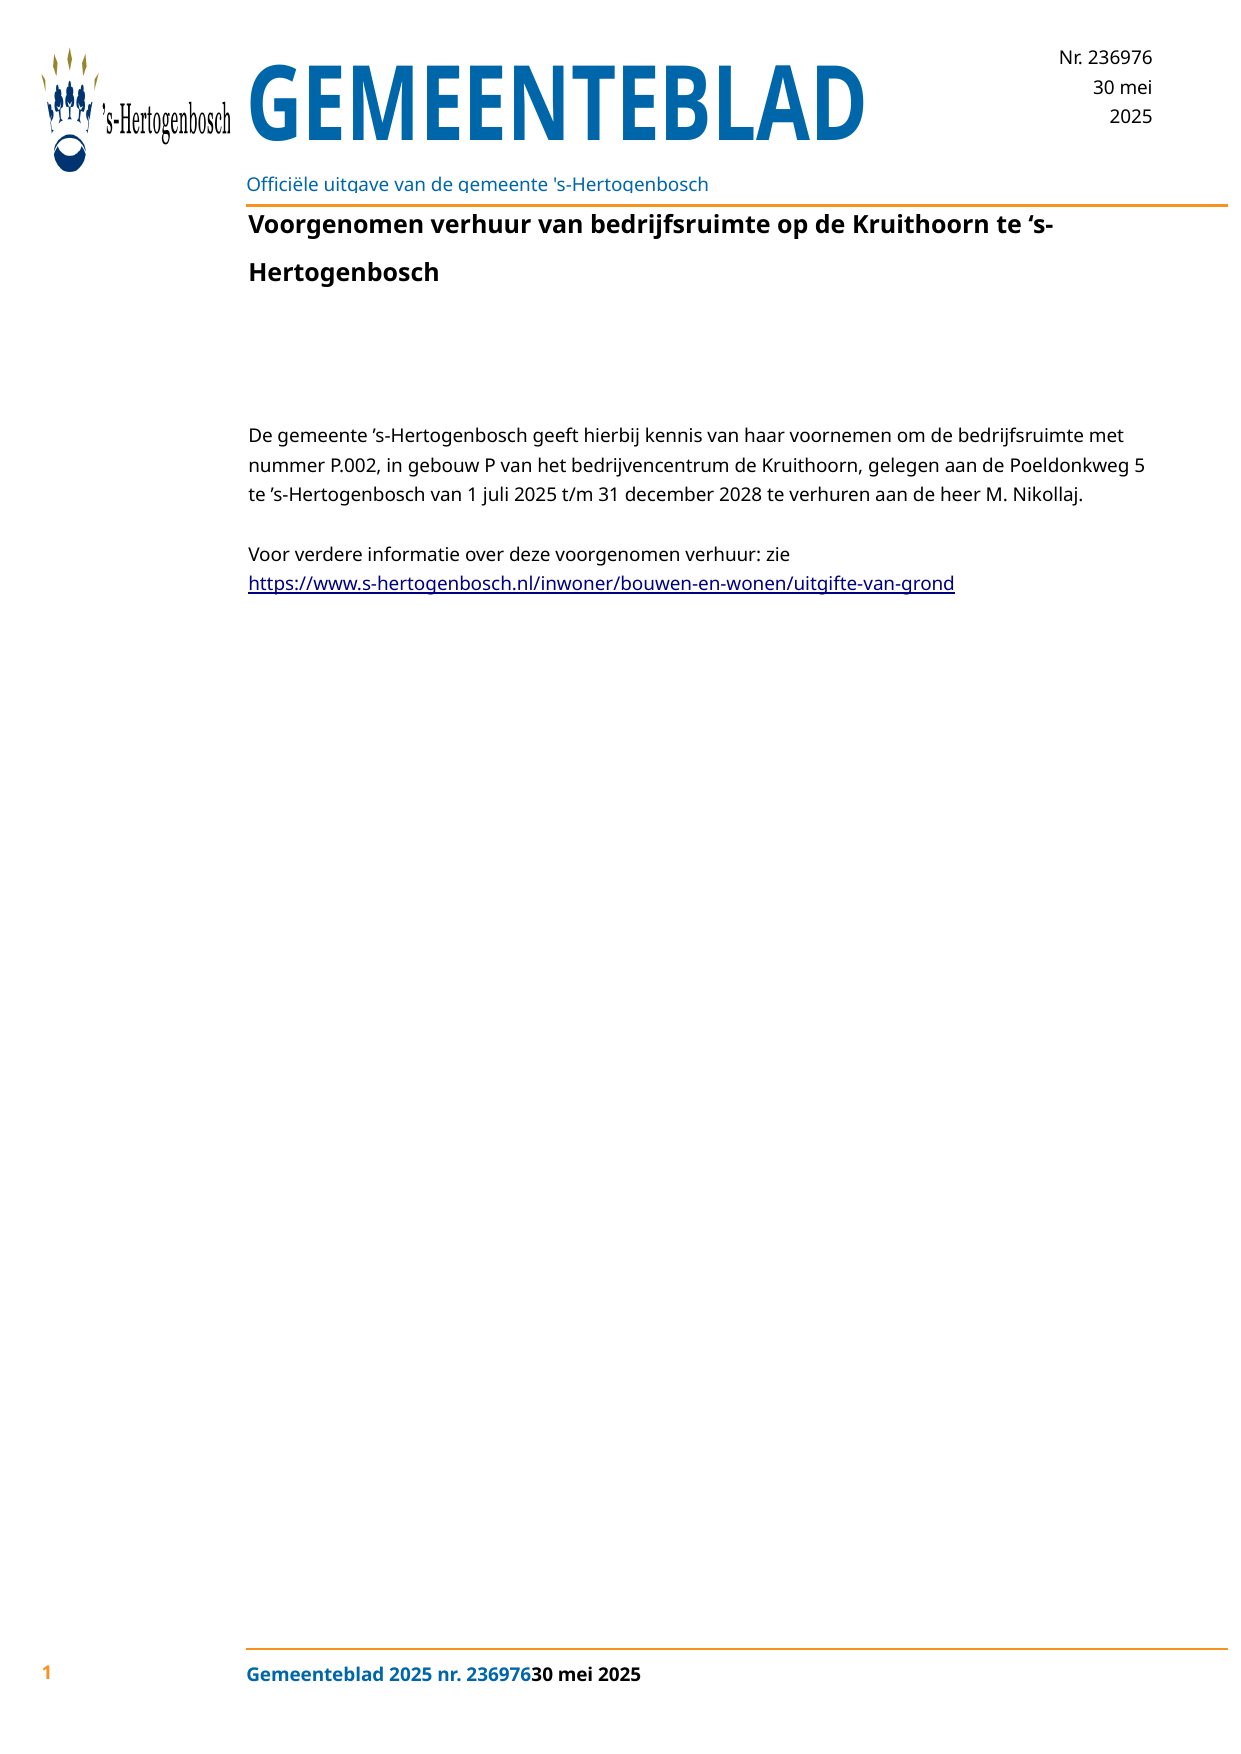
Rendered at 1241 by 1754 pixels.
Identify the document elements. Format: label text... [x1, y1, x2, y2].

text De gemeente ’s-Hertogenbosch geeft hierbij kennis van haar voornemen om de bedrijfsruimte met nummer P.002, in gebouw P van het bedrijvencentrum de Kruithoorn, gelegen aan de Poeldonkweg 5 te ’s-Hertogenbosch van 1 juli 2025 t/m 31 december 2028 te verhuren aan de heer M. Nikollaj. [248, 422, 1152, 507]
text Voorgenomen verhuur van bedrijfsruimte op de Kruithoorn te ‘s-Hertogenbosch [248, 207, 1152, 288]
picture [41, 47, 231, 172]
text Voor verdere informatie over deze voorgenomen verhuur: zie https://www.s-hertogenbosch.nl/inwoner/bouwen-en-wonen/uitgifte-van-grond [248, 541, 1152, 596]
